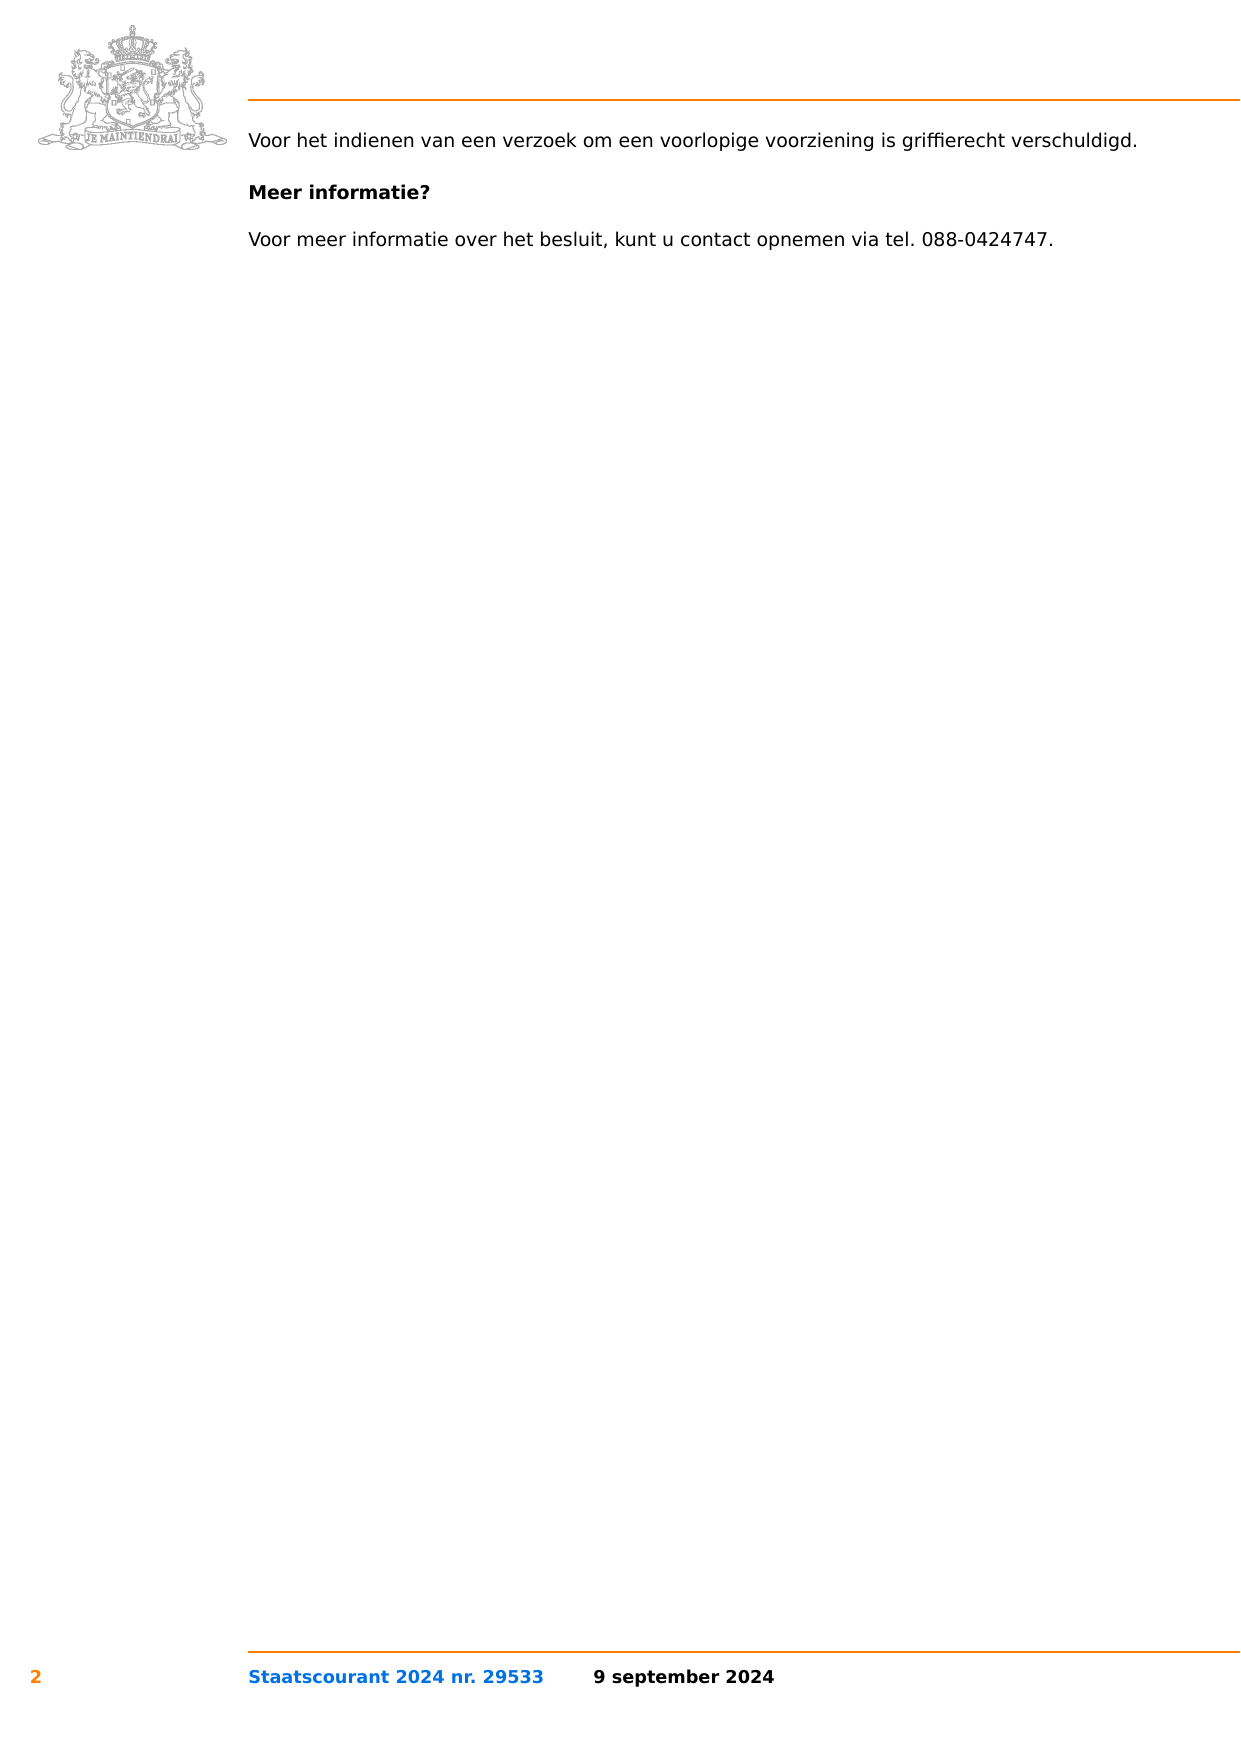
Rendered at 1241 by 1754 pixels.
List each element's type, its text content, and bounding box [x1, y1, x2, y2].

text Voor het indienen van een verzoek om een voorlopige voorziening is griffierecht verschuldigd. [248, 130, 1163, 152]
text Voor meer informatie over het besluit, kunt u contact opnemen via tel. 088-0424747. [248, 229, 1163, 251]
subtitle Meer informatie? [248, 182, 1163, 204]
picture [38, 25, 227, 150]
